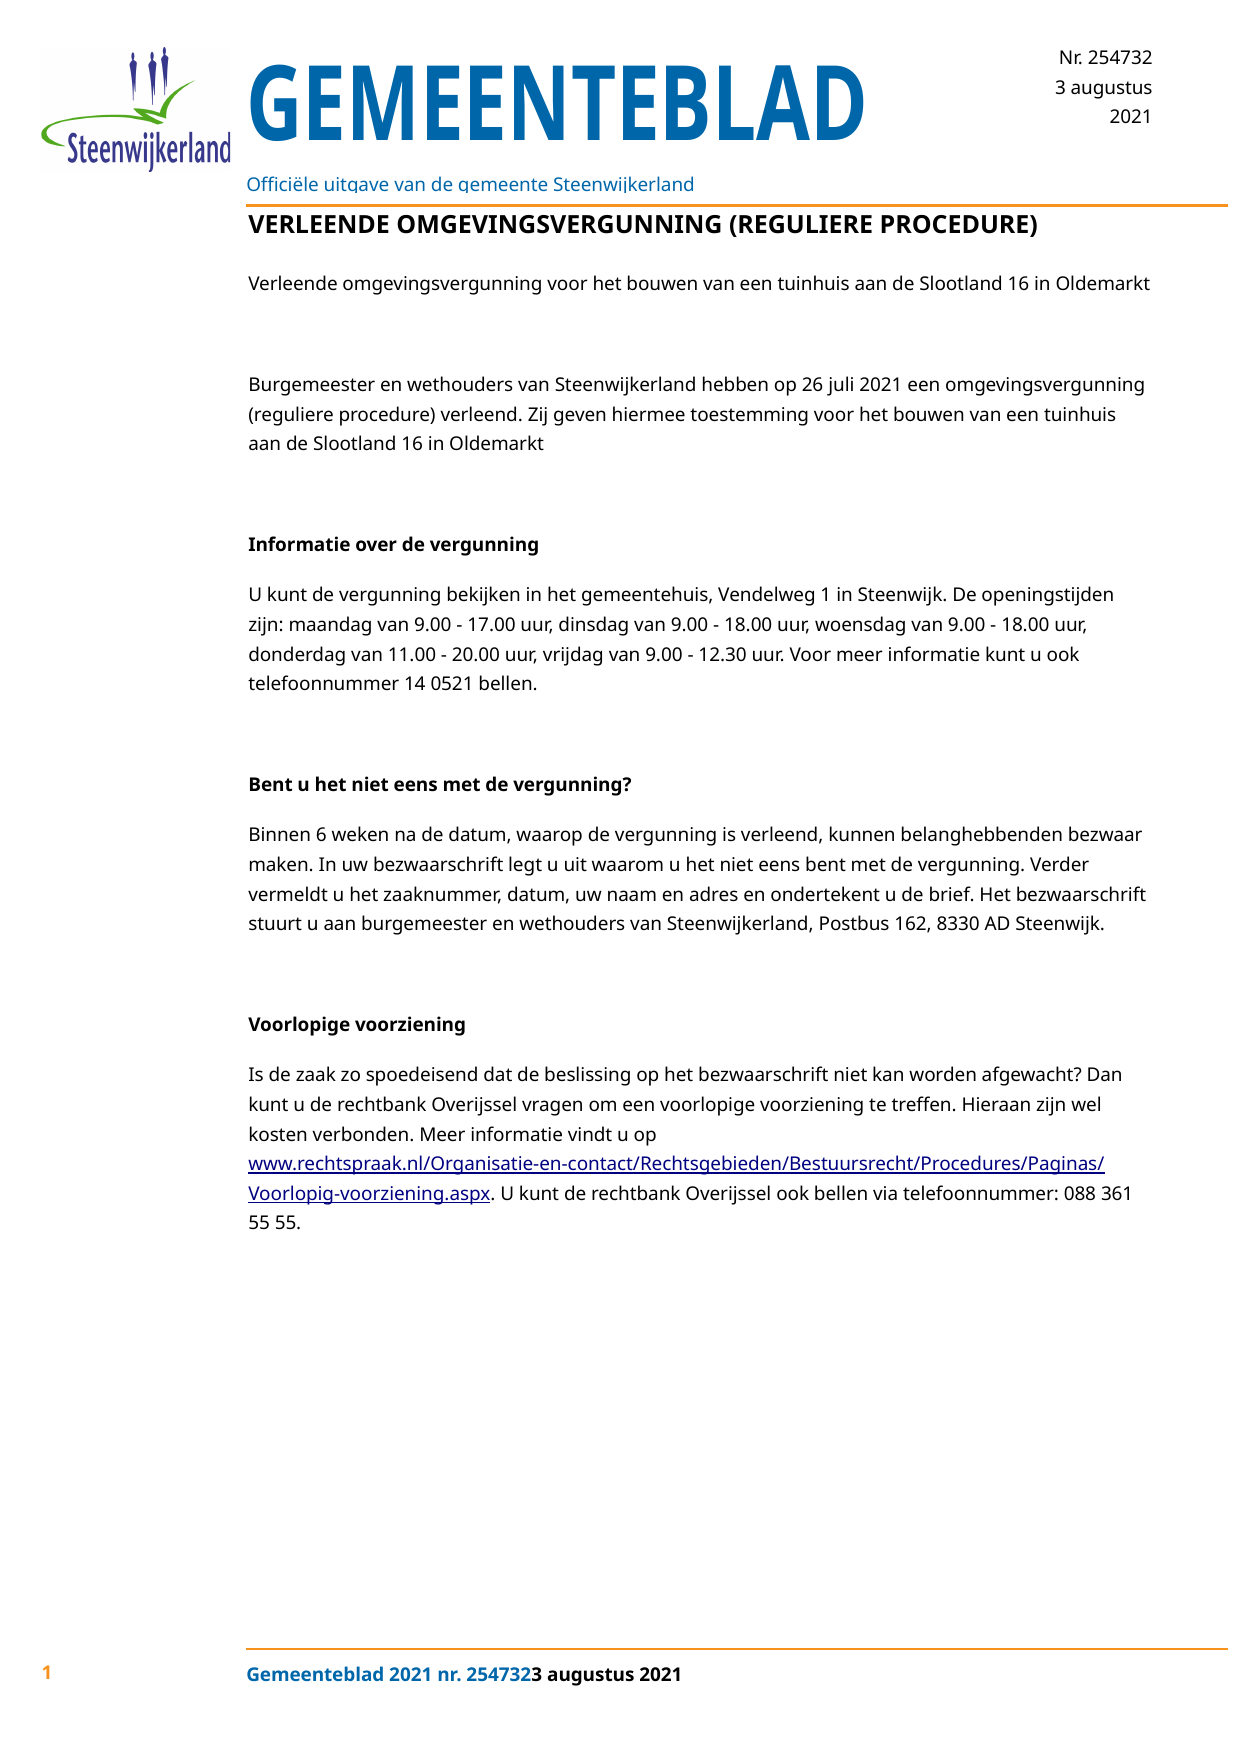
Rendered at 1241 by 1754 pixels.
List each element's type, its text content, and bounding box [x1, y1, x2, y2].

picture [41, 47, 231, 172]
text VERLEENDE OMGEVINGSVERGUNNING (REGULIERE PROCEDURE) [248, 207, 1152, 241]
text U kunt de vergunning bekijken in het gemeentehuis, Vendelweg 1 in Steenwijk. De openingstijden zijn: maandag van 9.00 - 17.00 uur, dinsdag van 9.00 - 18.00 uur, woensdag van 9.00 - 18.00 uur, donderdag van 11.00 - 20.00 uur, vrijdag van 9.00 - 12.30 uur. Voor meer informatie kunt u ook telefoonnummer 14 0521 bellen. [248, 582, 1152, 696]
text Bent u het niet eens met de vergunning? [248, 771, 1152, 797]
text Verleende omgevingsvergunning voor het bouwen van een tuinhuis aan de Slootland 16 in Oldemarkt [248, 270, 1152, 296]
text Binnen 6 weken na de datum, waarop de vergunning is verleend, kunnen belanghebbenden bezwaar maken. In uw bezwaarschrift legt u uit waarom u het niet eens bent met de vergunning. Verder vermeldt u het zaaknummer, datum, uw naam en adres en ondertekent u de brief. Het bezwaarschrift stuurt u aan burgemeester en wethouders van Steenwijkerland, Postbus 162, 8330 AD Steenwijk. [248, 822, 1152, 936]
text Informatie over de vergunning [248, 531, 1152, 557]
text Is de zaak zo spoedeisend dat de beslissing op het bezwaarschrift niet kan worden afgewacht? Dan kunt u de rechtbank Overijssel vragen om een voorlopige voorziening te treffen. Hieraan zijn wel kosten verbonden. Meer informatie vindt u op www.rechtspraak.nl/Organisatie-en-contact/Rechtsgebieden/Bestuursrecht/Procedures/Paginas/Voorlopig-voorziening.aspx. U kunt de rechtbank Overijssel ook bellen via telefoonnummer: 088 361 55 55. [248, 1062, 1152, 1235]
text Burgemeester en wethouders van Steenwijkerland hebben op 26 juli 2021 een omgevingsvergunning (reguliere procedure) verleend. Zij geven hiermee toestemming voor het bouwen van een tuinhuis aan de Slootland 16 in Oldemarkt [248, 371, 1152, 456]
text Voorlopige voorziening [248, 1011, 1152, 1037]
